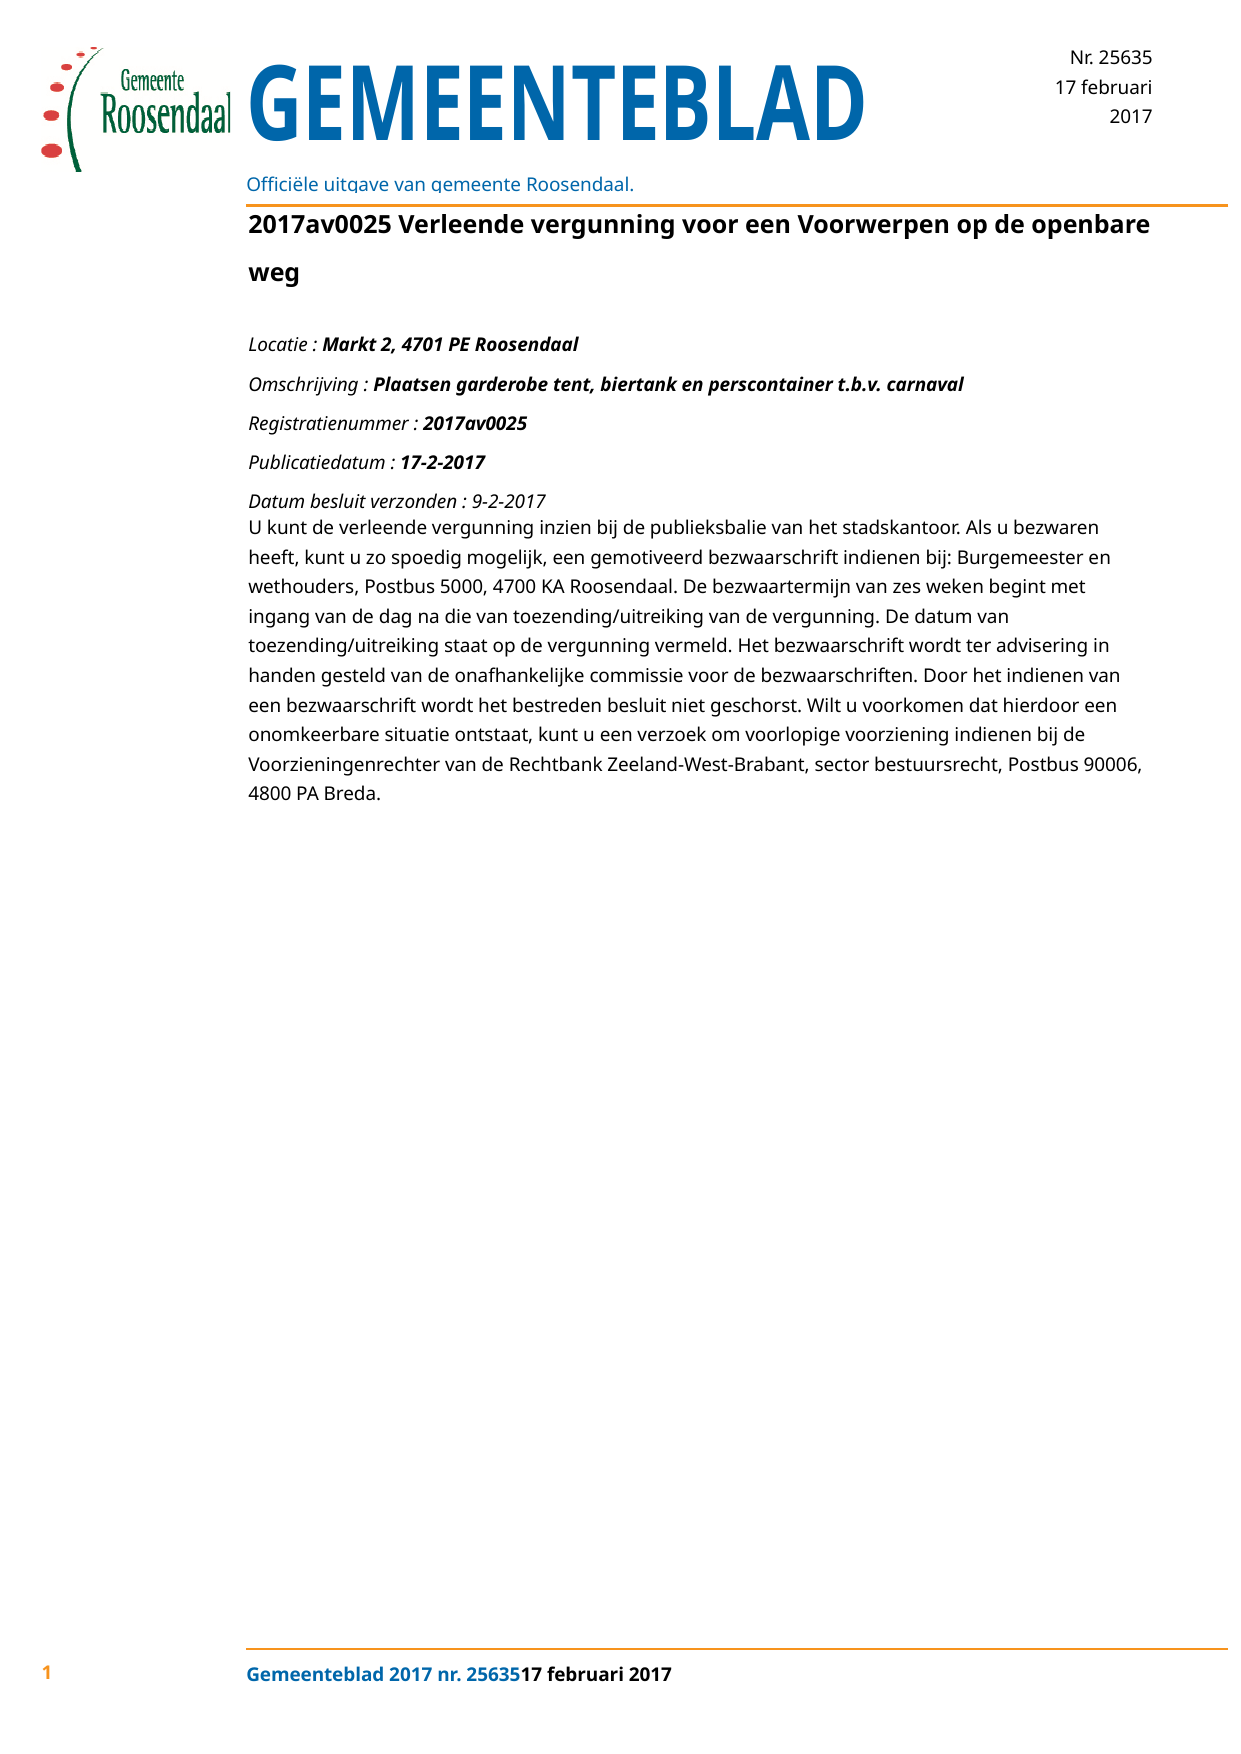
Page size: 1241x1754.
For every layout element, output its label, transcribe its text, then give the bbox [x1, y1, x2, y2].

picture [41, 47, 231, 172]
text 2017av0025 Verleende vergunning voor een Voorwerpen op de openbare weg [248, 207, 1152, 288]
text Registratienummer : 2017av0025 [248, 410, 1152, 436]
text Publicatiedatum : 17-2-2017 [248, 449, 1152, 475]
text U kunt de verleende vergunning inzien bij de publieksbalie van het stadskantoor. Als u bezwaren heeft, kunt u zo spoedig mogelijk, een gemotiveerd bezwaarschrift indienen bij: Burgemeester en wethouders, Postbus 5000, 4700 KA Roosendaal. De bezwaartermijn van zes weken begint met ingang van de dag na die van toezending/uitreiking van de vergunning. De datum van toezending/uitreiking staat op de vergunning vermeld. Het bezwaarschrift wordt ter advisering in handen gesteld van de onafhankelijke commissie voor de bezwaarschriften. Door het indienen van een bezwaarschrift wordt het bestreden besluit niet geschorst. Wilt u voorkomen dat hierdoor een onomkeerbare situatie ontstaat, kunt u een verzoek om voorlopige voorziening indienen bij de Voorzieningenrechter van de Rechtbank Zeeland-West-Brabant, sector bestuursrecht, Postbus 90006, 4800 PA Breda. [248, 514, 1152, 806]
text Locatie : Markt 2, 4701 PE Roosendaal [248, 331, 1152, 357]
text Omschrijving : Plaatsen garderobe tent, biertank en perscontainer t.b.v. carnaval [248, 371, 1152, 396]
text Datum besluit verzonden : 9-2-2017 [248, 488, 1152, 514]
